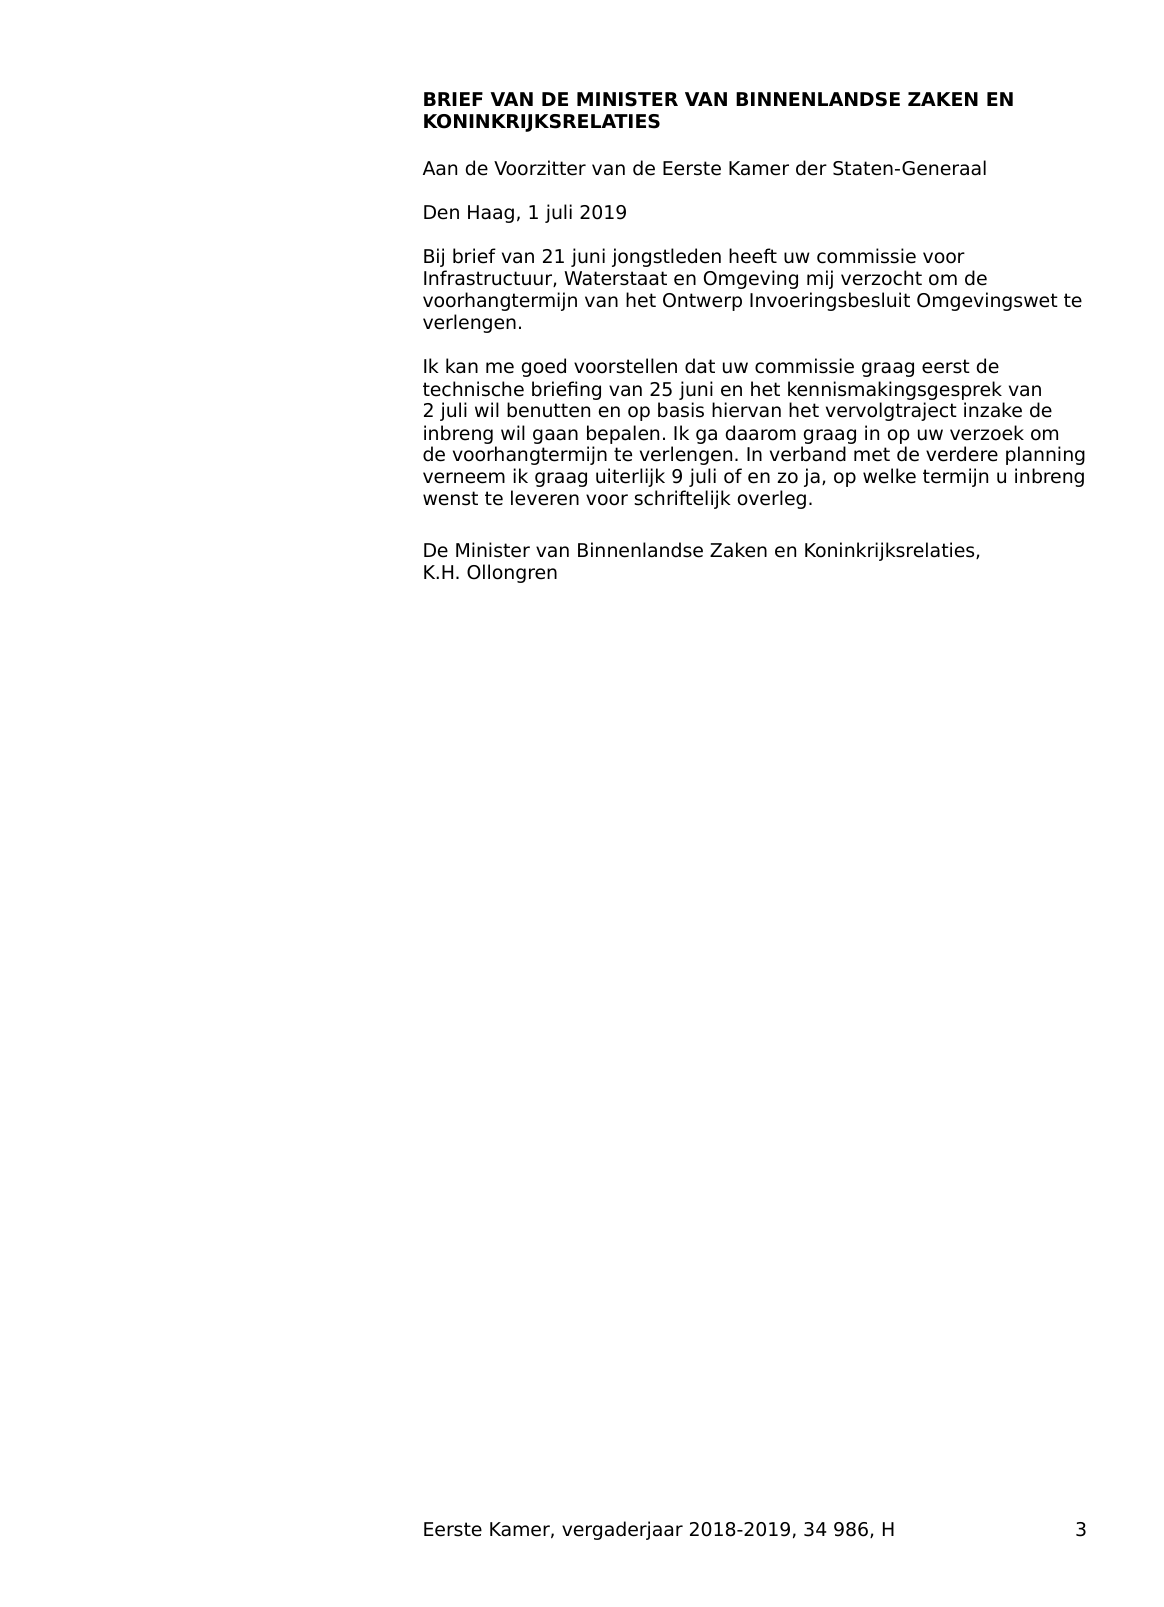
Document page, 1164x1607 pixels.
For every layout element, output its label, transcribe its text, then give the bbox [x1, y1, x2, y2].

text Ik kan me goed voorstellen dat uw commissie graag eerst de technische briefing van 25 juni en het kennismakingsgesprek van 2 juli wil benutten en op basis hiervan het vervolgtraject inzake de inbreng wil gaan bepalen. Ik ga daarom graag in op uw verzoek om de voorhangtermijn te verlengen. In verband met de verdere planning verneem ik graag uiterlijk 9 juli of en zo ja, op welke termijn u inbreng wenst te leveren voor schriftelijk overleg. [422, 356, 1087, 510]
text Bij brief van 21 juni jongstleden heeft uw commissie voor Infrastructuur, Waterstaat en Omgeving mij verzocht om de voorhangtermijn van het Ontwerp Invoeringsbesluit Omgevingswet te verlengen. [422, 246, 1087, 334]
subtitle BRIEF VAN DE MINISTER VAN BINNENLANDSE ZAKEN EN KONINKRIJKSRELATIES [422, 89, 1087, 133]
text Aan de Voorzitter van de Eerste Kamer der Staten-Generaal [422, 158, 1087, 180]
text De Minister van Binnenlandse Zaken en Koninkrijksrelaties, K.H. Ollongren [422, 540, 1087, 584]
text Den Haag, 1 juli 2019 [422, 202, 1087, 224]
